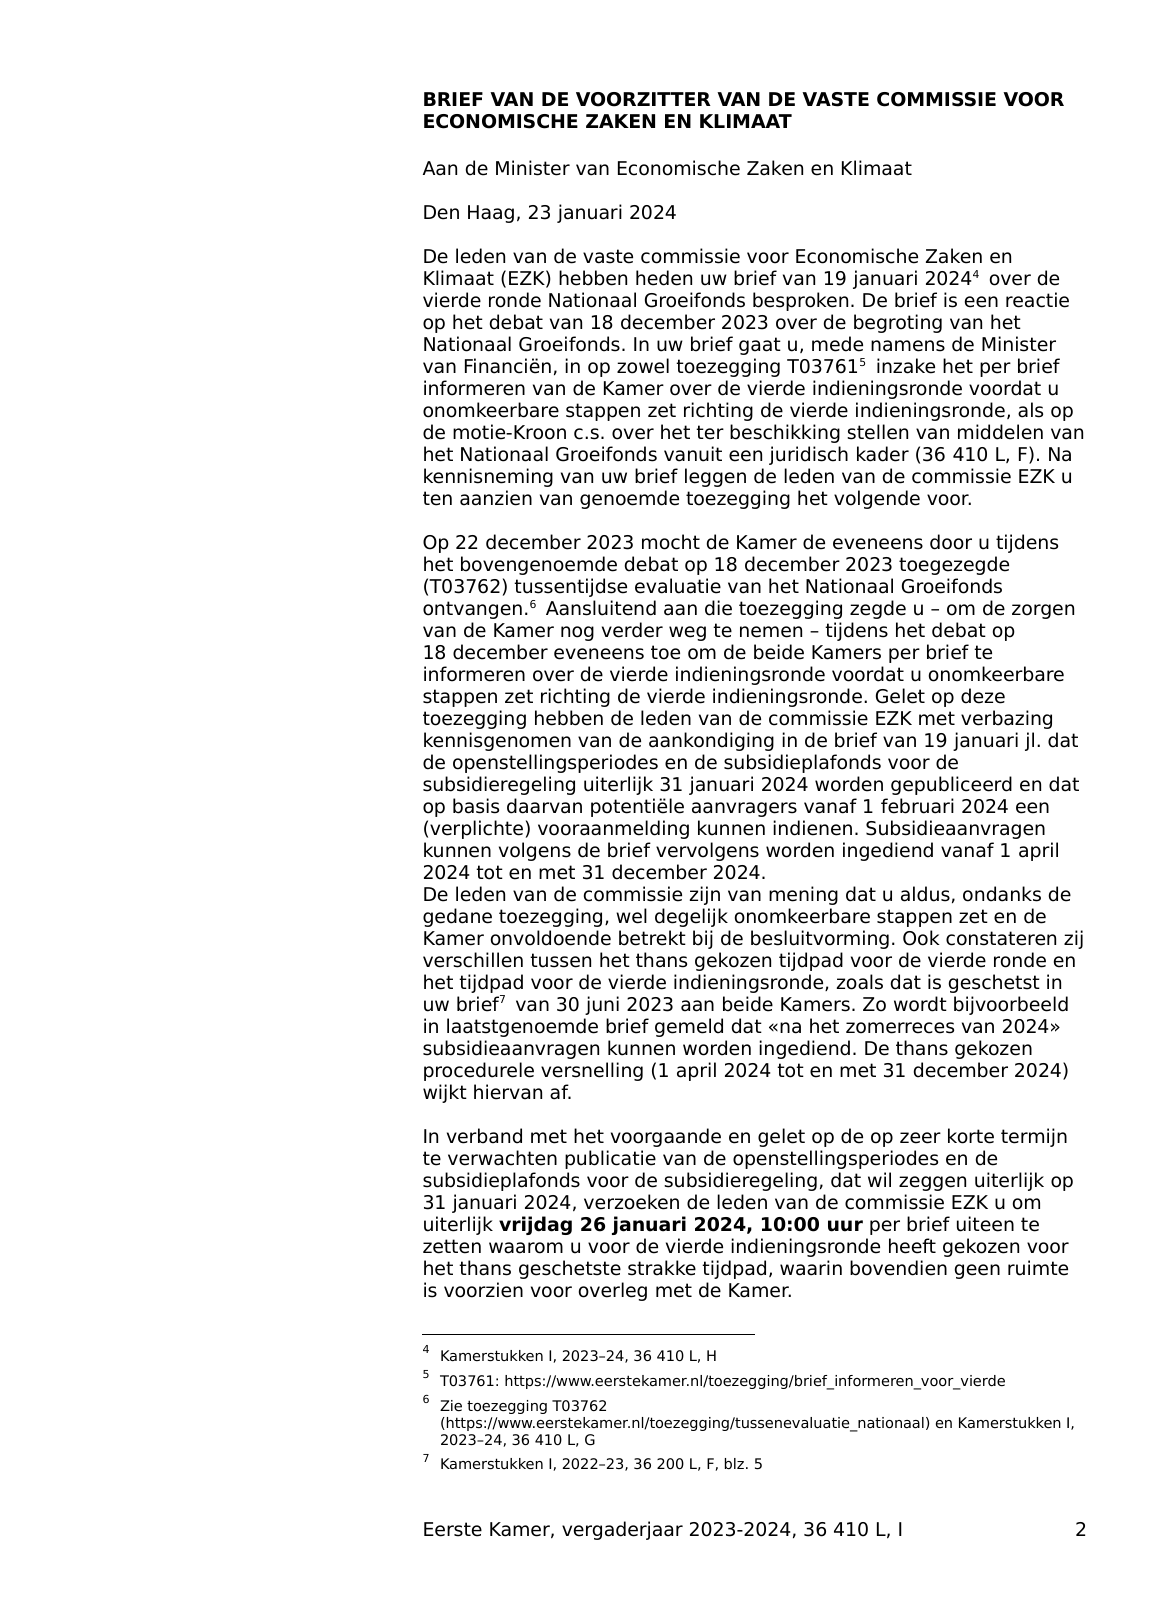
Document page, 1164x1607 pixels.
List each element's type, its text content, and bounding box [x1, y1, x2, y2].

text In verband met het voorgaande en gelet op de op zeer korte termijn te verwachten publicatie van de openstellingsperiodes en de subsidieplafonds voor de subsidieregeling, dat wil zeggen uiterlijk op 31 januari 2024, verzoeken de leden van de commissie EZK u om uiterlijk vrijdag 26 januari 2024, 10:00 uur per brief uiteen te zetten waarom u voor de vierde indieningsronde heeft gekozen voor het thans geschetste strakke tijdpad, waarin bovendien geen ruimte is voorzien voor overleg met de Kamer. [422, 1126, 1087, 1302]
text Op 22 december 2023 mocht de Kamer de eveneens door u tijdens het bovengenoemde debat op 18 december 2023 toegezegde (T03762) tussentijdse evaluatie van het Nationaal Groeifonds ontvangen. Aansluitend aan die toezegging zegde u – om de zorgen van de Kamer nog verder weg te nemen – tijdens het debat op 18 december eveneens toe om de beide Kamers per brief te informeren over de vierde indieningsronde voordat u onomkeerbare stappen zet richting de vierde indieningsronde. Gelet op deze toezegging hebben de leden van de commissie EZK met verbazing kennisgenomen van de aankondiging in de brief van 19 januari jl. dat de openstellingsperiodes en de subsidieplafonds voor de subsidieregeling uiterlijk 31 januari 2024 worden gepubliceerd en dat op basis daarvan potentiële aanvragers vanaf 1 februari 2024 een (verplichte) vooraanmelding kunnen indienen. Subsidieaanvragen kunnen volgens de brief vervolgens worden ingediend vanaf 1 april 2024 tot en met 31 december 2024. [422, 532, 1087, 884]
text De leden van de vaste commissie voor Economische Zaken en Klimaat (EZK) hebben heden uw brief van 19 januari 2024 over de vierde ronde Nationaal Groeifonds besproken. De brief is een reactie op het debat van 18 december 2023 over de begroting van het Nationaal Groeifonds. In uw brief gaat u, mede namens de Minister van Financiën, in op zowel toezegging T03761 inzake het per brief informeren van de Kamer over de vierde indieningsronde voordat u onomkeerbare stappen zet richting de vierde indieningsronde, als op de motie-Kroon c.s. over het ter beschikking stellen van middelen van het Nationaal Groeifonds vanuit een juridisch kader (36 410 L, F). Na kennisneming van uw brief leggen de leden van de commissie EZK u ten aanzien van genoemde toezegging het volgende voor. [422, 246, 1087, 510]
text Den Haag, 23 januari 2024 [422, 202, 1087, 224]
subtitle BRIEF VAN DE VOORZITTER VAN DE VASTE COMMISSIE VOOR ECONOMISCHE ZAKEN EN KLIMAAT [422, 89, 1087, 133]
text Kamerstukken I, 2022–23, 36 200 L, F, blz. 5 [422, 1452, 1087, 1474]
text Kamerstukken I, 2023–24, 36 410 L, H [422, 1343, 1087, 1366]
text Zie toezegging T03762 (https://www.eerstekamer.nl/toezegging/tussenevaluatie_nationaal) en Kamerstukken I, 2023–24, 36 410 L, G [422, 1393, 1087, 1449]
text T03761: https://www.eerstekamer.nl/toezegging/brief_informeren_voor_vierde [422, 1368, 1087, 1391]
text De leden van de commissie zijn van mening dat u aldus, ondanks de gedane toezegging, wel degelijk onomkeerbare stappen zet en de Kamer onvoldoende betrekt bij de besluitvorming. Ook constateren zij verschillen tussen het thans gekozen tijdpad voor de vierde ronde en het tijdpad voor de vierde indieningsronde, zoals dat is geschetst in uw brief van 30 juni 2023 aan beide Kamers. Zo wordt bijvoorbeeld in laatstgenoemde brief gemeld dat «na het zomerreces van 2024» subsidieaanvragen kunnen worden ingediend. De thans gekozen procedurele versnelling (1 april 2024 tot en met 31 december 2024) wijkt hiervan af. [422, 884, 1087, 1104]
text Aan de Minister van Economische Zaken en Klimaat [422, 158, 1087, 180]
